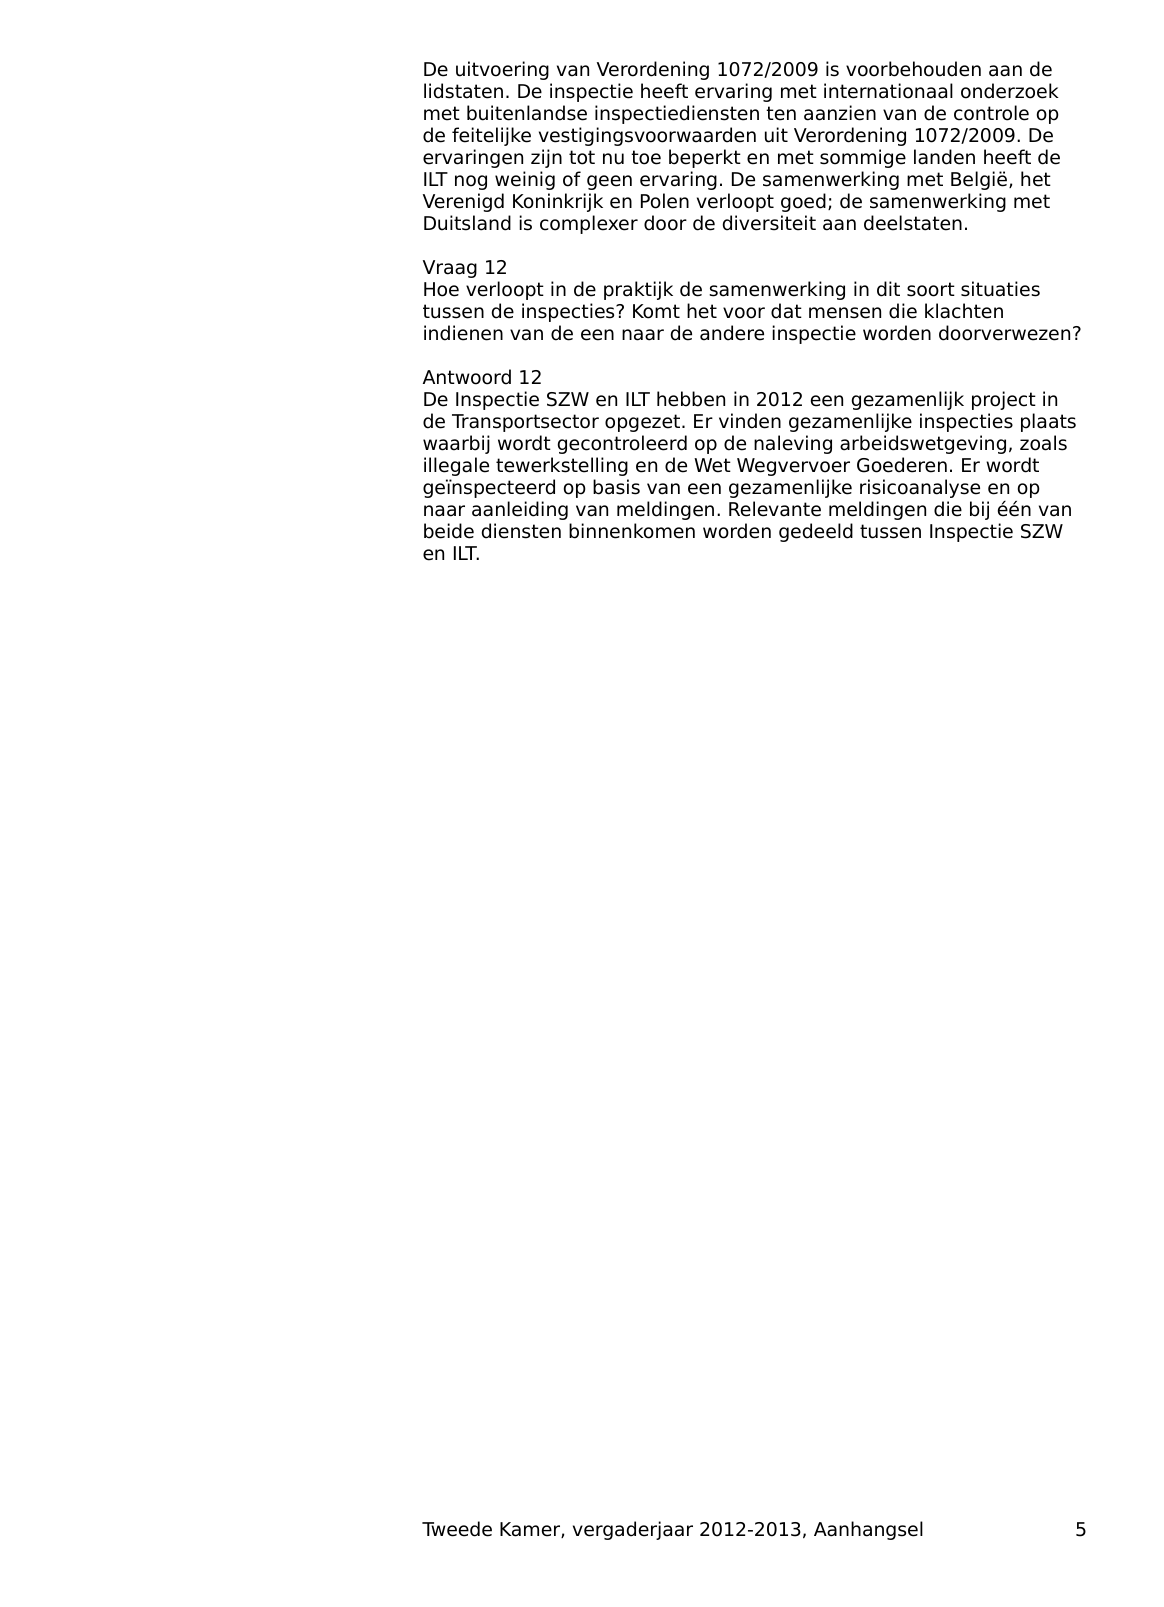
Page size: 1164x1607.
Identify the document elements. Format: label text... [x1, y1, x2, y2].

text Vraag 12 [422, 257, 1087, 279]
text De Inspectie SZW en ILT hebben in 2012 een gezamenlijk project in de Transportsector opgezet. Er vinden gezamenlijke inspecties plaats waarbij wordt gecontroleerd op de naleving arbeidswetgeving, zoals illegale tewerkstelling en de Wet Wegvervoer Goederen. Er wordt geïnspecteerd op basis van een gezamenlijke risicoanalyse en op naar aanleiding van meldingen. Relevante meldingen die bij één van beide diensten binnenkomen worden gedeeld tussen Inspectie SZW en ILT. [422, 389, 1087, 565]
text Hoe verloopt in de praktijk de samenwerking in dit soort situaties tussen de inspecties? Komt het voor dat mensen die klachten indienen van de een naar de andere inspectie worden doorverwezen? [422, 279, 1087, 345]
text De uitvoering van Verordening 1072/2009 is voorbehouden aan de lidstaten. De inspectie heeft ervaring met internationaal onderzoek met buitenlandse inspectiediensten ten aanzien van de controle op de feitelijke vestigingsvoorwaarden uit Verordening 1072/2009. De ervaringen zijn tot nu toe beperkt en met sommige landen heeft de ILT nog weinig of geen ervaring. De samenwerking met België, het Verenigd Koninkrijk en Polen verloopt goed; de samenwerking met Duitsland is complexer door de diversiteit aan deelstaten. [422, 59, 1087, 235]
text Antwoord 12 [422, 367, 1087, 389]
